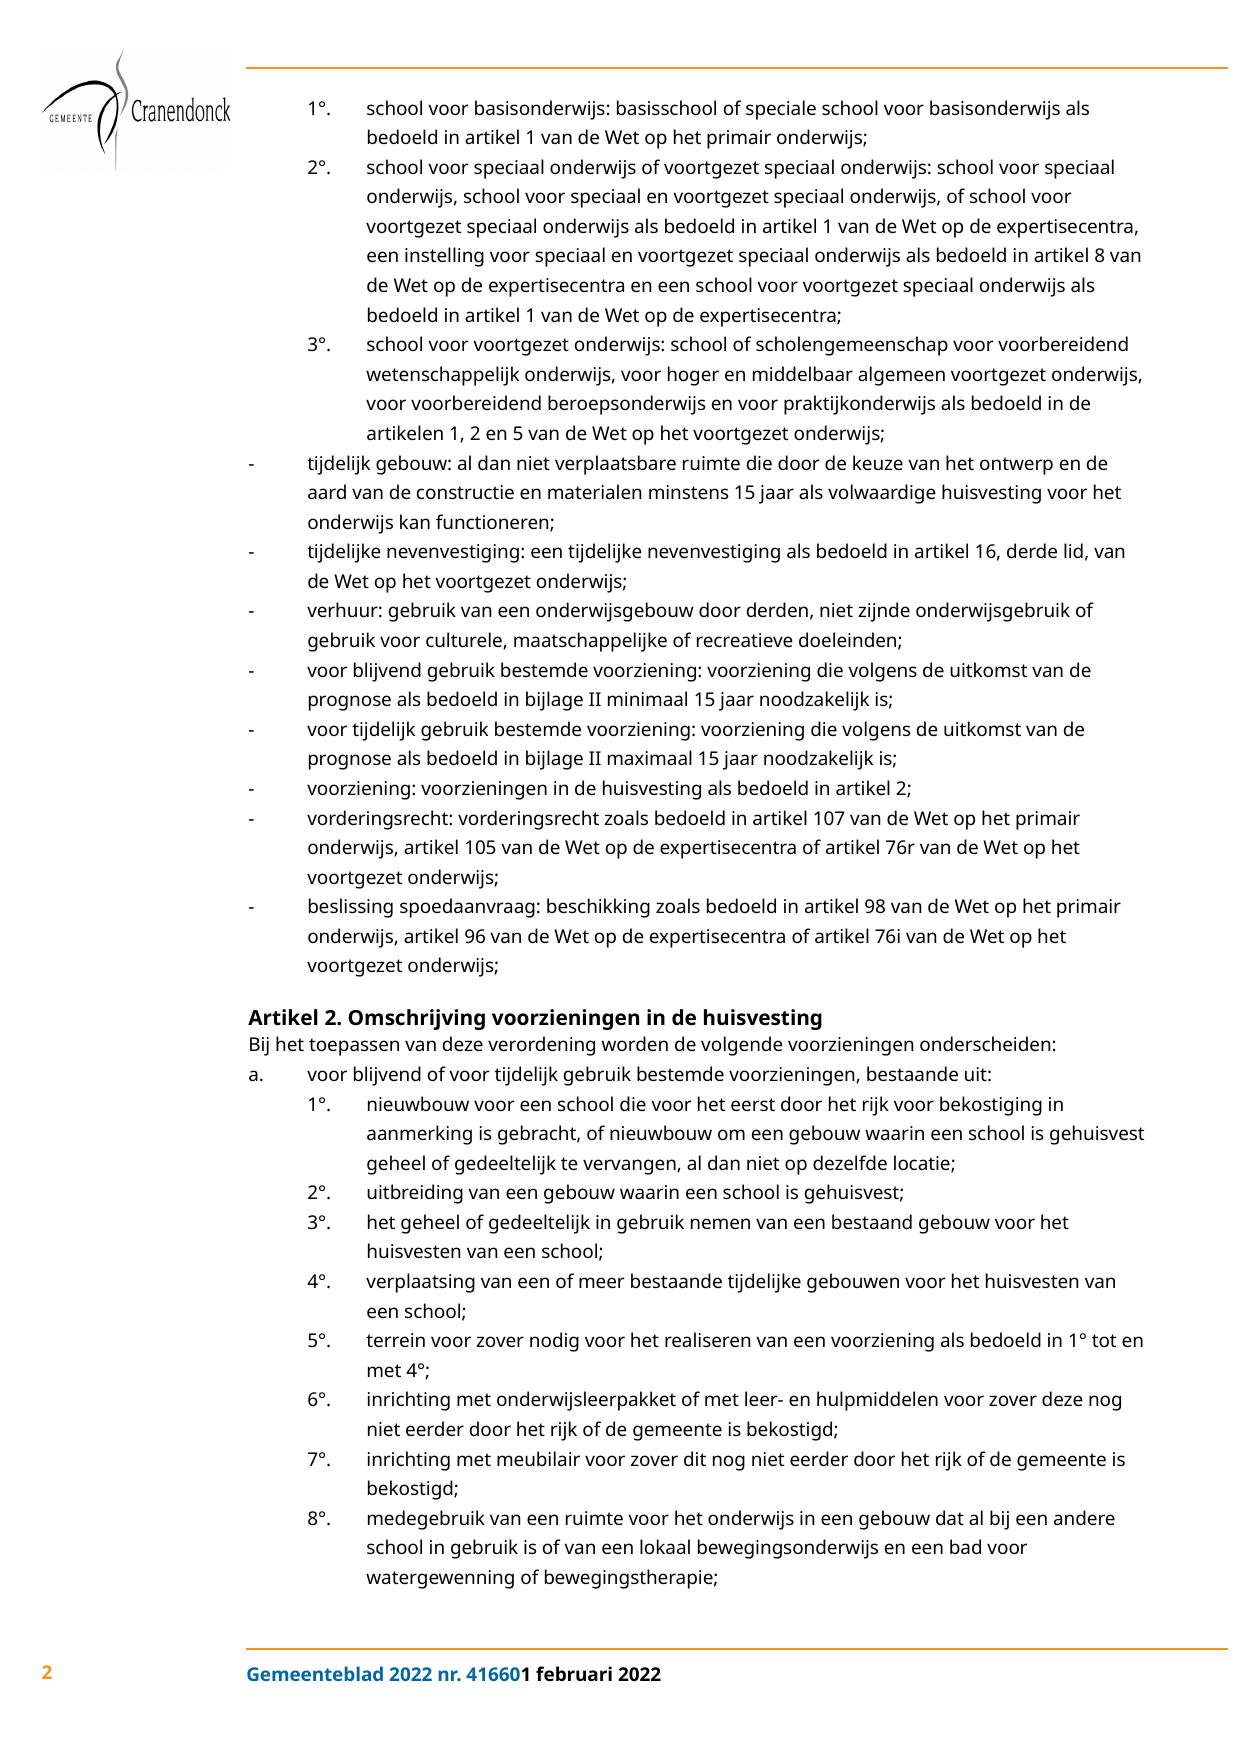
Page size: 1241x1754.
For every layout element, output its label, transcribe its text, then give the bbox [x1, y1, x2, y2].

text Artikel 2. Omschrijving voorzieningen in de huisvesting [248, 1003, 1152, 1032]
list tijdelijke nevenvestiging: een tijdelijke nevenvestiging als bedoeld in artikel 16, derde lid, van de Wet op het voortgezet onderwijs; [248, 538, 1152, 594]
list school voor basisonderwijs: basisschool of speciale school voor basisonderwijs als bedoeld in artikel 1 van de Wet op het primair onderwijs; [307, 95, 1152, 150]
list voor blijvend of voor tijdelijk gebruik bestemde voorzieningen, bestaande uit: [248, 1061, 1152, 1087]
list vorderingsrecht: vorderingsrecht zoals bedoeld in artikel 107 van de Wet op het primair onderwijs, artikel 105 van de Wet op de expertisecentra of artikel 76r van de Wet op het voortgezet onderwijs; [248, 805, 1152, 890]
list inrichting met meubilair voor zover dit nog niet eerder door het rijk of de gemeente is bekostigd; [307, 1446, 1152, 1501]
list voor tijdelijk gebruik bestemde voorziening: voorziening die volgens de uitkomst van de prognose als bedoeld in bijlage II maximaal 15 jaar noodzakelijk is; [248, 716, 1152, 771]
list nieuwbouw voor een school die voor het eerst door het rijk voor bekostiging in aanmerking is gebracht, of nieuwbouw om een gebouw waarin een school is gehuisvest geheel of gedeeltelijk te vervangen, al dan niet op dezelfde locatie; [307, 1091, 1152, 1176]
list school voor speciaal onderwijs of voortgezet speciaal onderwijs: school voor speciaal onderwijs, school voor speciaal en voortgezet speciaal onderwijs, of school voor voortgezet speciaal onderwijs als bedoeld in artikel 1 van de Wet op de expertisecentra, een instelling voor speciaal en voortgezet speciaal onderwijs als bedoeld in artikel 8 van de Wet op de expertisecentra en een school voor voortgezet speciaal onderwijs als bedoeld in artikel 1 van de Wet op de expertisecentra; [307, 154, 1152, 328]
list medegebruik van een ruimte voor het onderwijs in een gebouw dat al bij een andere school in gebruik is of van een lokaal bewegingsonderwijs en een bad voor watergewenning of bewegingstherapie; [307, 1505, 1152, 1590]
list tijdelijk gebouw: al dan niet verplaatsbare ruimte die door de keuze van het ontwerp en de aard van de constructie en materialen minstens 15 jaar als volwaardige huisvesting voor het onderwijs kan functioneren; [248, 450, 1152, 535]
list het geheel of gedeeltelijk in gebruik nemen van een bestaand gebouw voor het huisvesten van een school; [307, 1209, 1152, 1264]
list verplaatsing van een of meer bestaande tijdelijke gebouwen voor het huisvesten van een school; [307, 1268, 1152, 1323]
list inrichting met onderwijsleerpakket of met leer- en hulpmiddelen voor zover deze nog niet eerder door het rijk of de gemeente is bekostigd; [307, 1387, 1152, 1442]
text Bij het toepassen van deze verordening worden de volgende voorzieningen onderscheiden: [248, 1032, 1152, 1057]
list terrein voor zover nodig voor het realiseren van een voorziening als bedoeld in 1° tot en met 4°; [307, 1327, 1152, 1383]
list voor blijvend gebruik bestemde voorziening: voorziening die volgens de uitkomst van de prognose als bedoeld in bijlage II minimaal 15 jaar noodzakelijk is; [248, 657, 1152, 712]
list beslissing spoedaanvraag: beschikking zoals bedoeld in artikel 98 van de Wet op het primair onderwijs, artikel 96 van de Wet op de expertisecentra of artikel 76i van de Wet op het voortgezet onderwijs; [248, 893, 1152, 978]
list school voor voortgezet onderwijs: school of scholengemeenschap voor voorbereidend wetenschappelijk onderwijs, voor hoger en middelbaar algemeen voortgezet onderwijs, voor voorbereidend beroepsonderwijs en voor praktijkonderwijs als bedoeld in de artikelen 1, 2 en 5 van de Wet op het voortgezet onderwijs; [307, 331, 1152, 446]
picture [41, 47, 231, 172]
list verhuur: gebruik van een onderwijsgebouw door derden, niet zijnde onderwijsgebruik of gebruik voor culturele, maatschappelijke of recreatieve doeleinden; [248, 598, 1152, 653]
list uitbreiding van een gebouw waarin een school is gehuisvest; [307, 1179, 1152, 1205]
list voorziening: voorzieningen in de huisvesting als bedoeld in artikel 2; [248, 775, 1152, 801]
